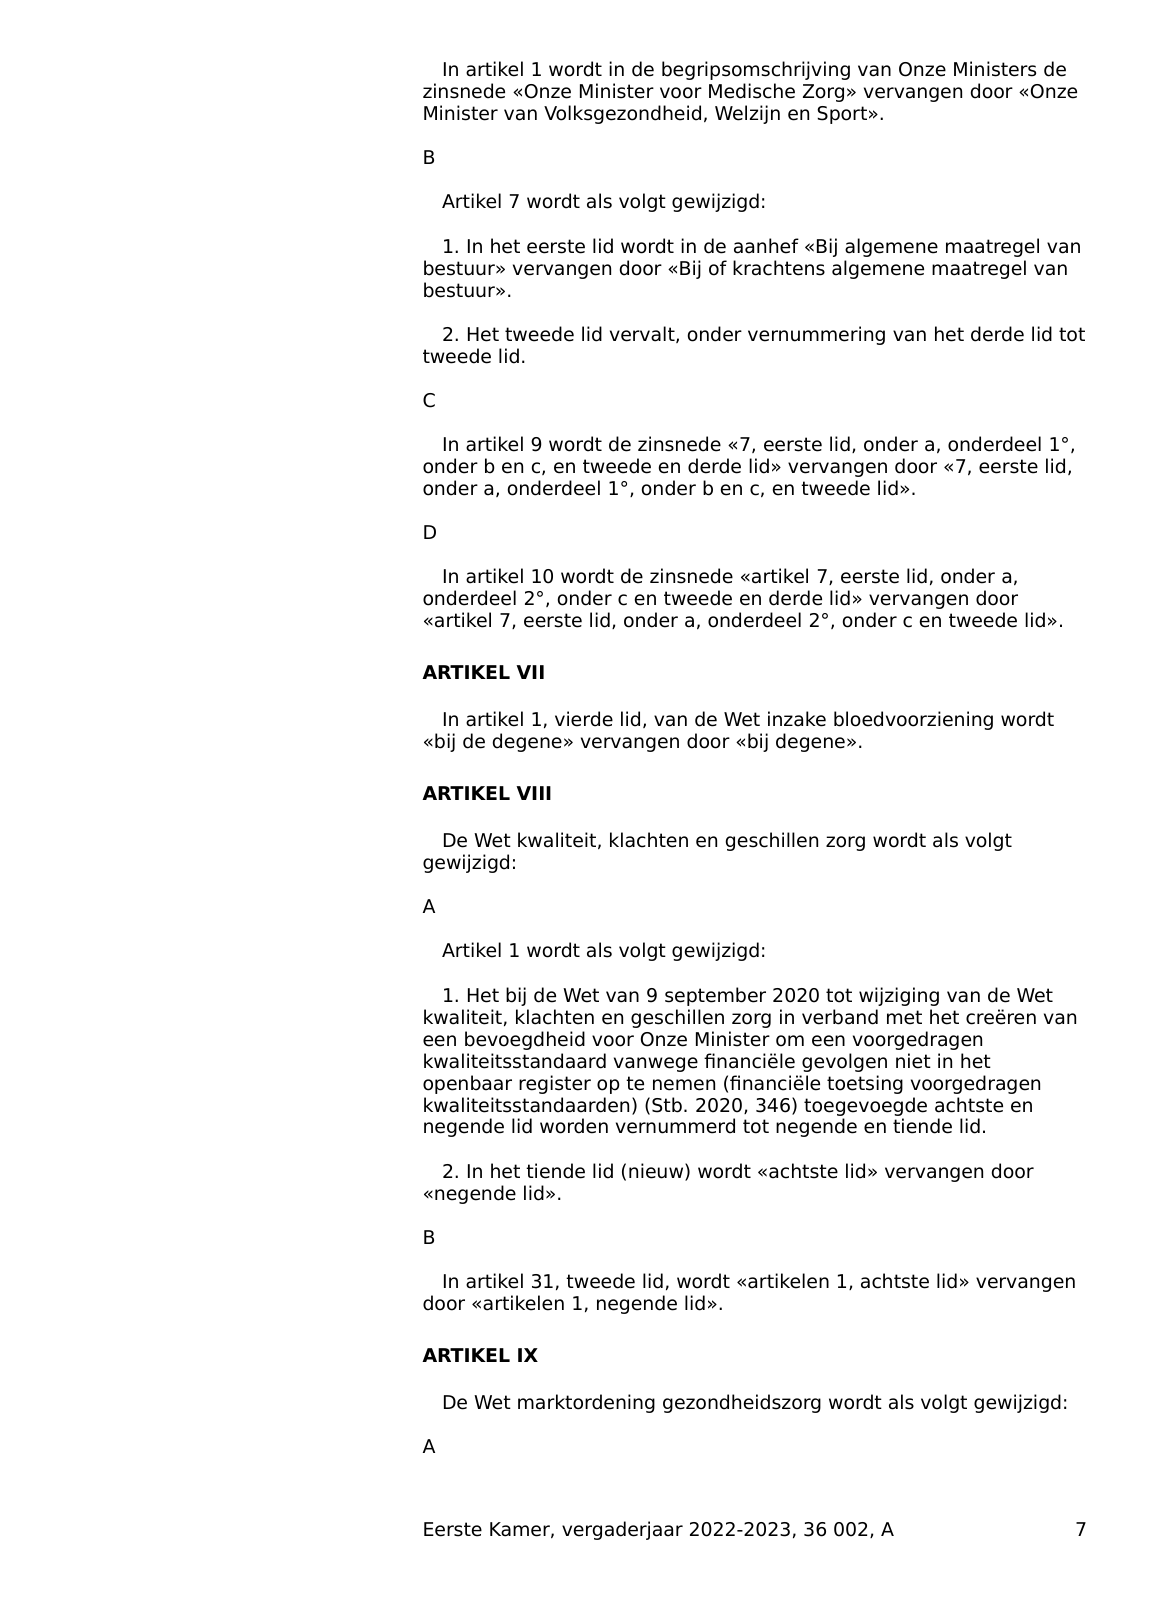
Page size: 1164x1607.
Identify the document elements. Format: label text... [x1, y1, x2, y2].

text In artikel 9 wordt de zinsnede «7, eerste lid, onder a, onderdeel 1°, onder b en c, en tweede en derde lid» vervangen door «7, eerste lid, onder a, onderdeel 1°, onder b en c, en tweede lid». [422, 434, 1087, 500]
text 2. In het tiende lid (nieuw) wordt «achtste lid» vervangen door «negende lid». [422, 1161, 1087, 1204]
text A [422, 1436, 1087, 1458]
text 1. Het bij de Wet van 9 september 2020 tot wijziging van de Wet kwaliteit, klachten en geschillen zorg in verband met het creëren van een bevoegdheid voor Onze Minister om een voorgedragen kwaliteitsstandaard vanwege financiële gevolgen niet in het openbaar register op te nemen (financiële toetsing voorgedragen kwaliteitsstandaarden) (Stb. 2020, 346) toegevoegde achtste en negende lid worden vernummerd tot negende en tiende lid. [422, 984, 1087, 1138]
text Artikel 1 wordt als volgt gewijzigd: [422, 940, 1087, 962]
text D [422, 522, 1087, 544]
text In artikel 1, vierde lid, van de Wet inzake bloedvoorziening wordt «bij de degene» vervangen door «bij degene». [422, 709, 1087, 753]
subtitle ARTIKEL VII [422, 662, 1087, 684]
text De Wet marktordening gezondheidszorg wordt als volgt gewijzigd: [422, 1392, 1087, 1414]
subtitle ARTIKEL IX [422, 1345, 1087, 1367]
text In artikel 10 wordt de zinsnede «artikel 7, eerste lid, onder a, onderdeel 2°, onder c en tweede en derde lid» vervangen door «artikel 7, eerste lid, onder a, onderdeel 2°, onder c en tweede lid». [422, 566, 1087, 632]
text 2. Het tweede lid vervalt, onder vernummering van het derde lid tot tweede lid. [422, 324, 1087, 368]
text C [422, 390, 1087, 412]
text Artikel 7 wordt als volgt gewijzigd: [422, 191, 1087, 213]
text B [422, 147, 1087, 169]
text B [422, 1227, 1087, 1249]
text 1. In het eerste lid wordt in de aanhef «Bij algemene maatregel van bestuur» vervangen door «Bij of krachtens algemene maatregel van bestuur». [422, 236, 1087, 301]
text De Wet kwaliteit, klachten en geschillen zorg wordt als volgt gewijzigd: [422, 830, 1087, 874]
text A [422, 896, 1087, 918]
text In artikel 1 wordt in de begripsomschrijving van Onze Ministers de zinsnede «Onze Minister voor Medische Zorg» vervangen door «Onze Minister van Volksgezondheid, Welzijn en Sport». [422, 59, 1087, 125]
subtitle ARTIKEL VIII [422, 783, 1087, 805]
text In artikel 31, tweede lid, wordt «artikelen 1, achtste lid» vervangen door «artikelen 1, negende lid». [422, 1271, 1087, 1315]
